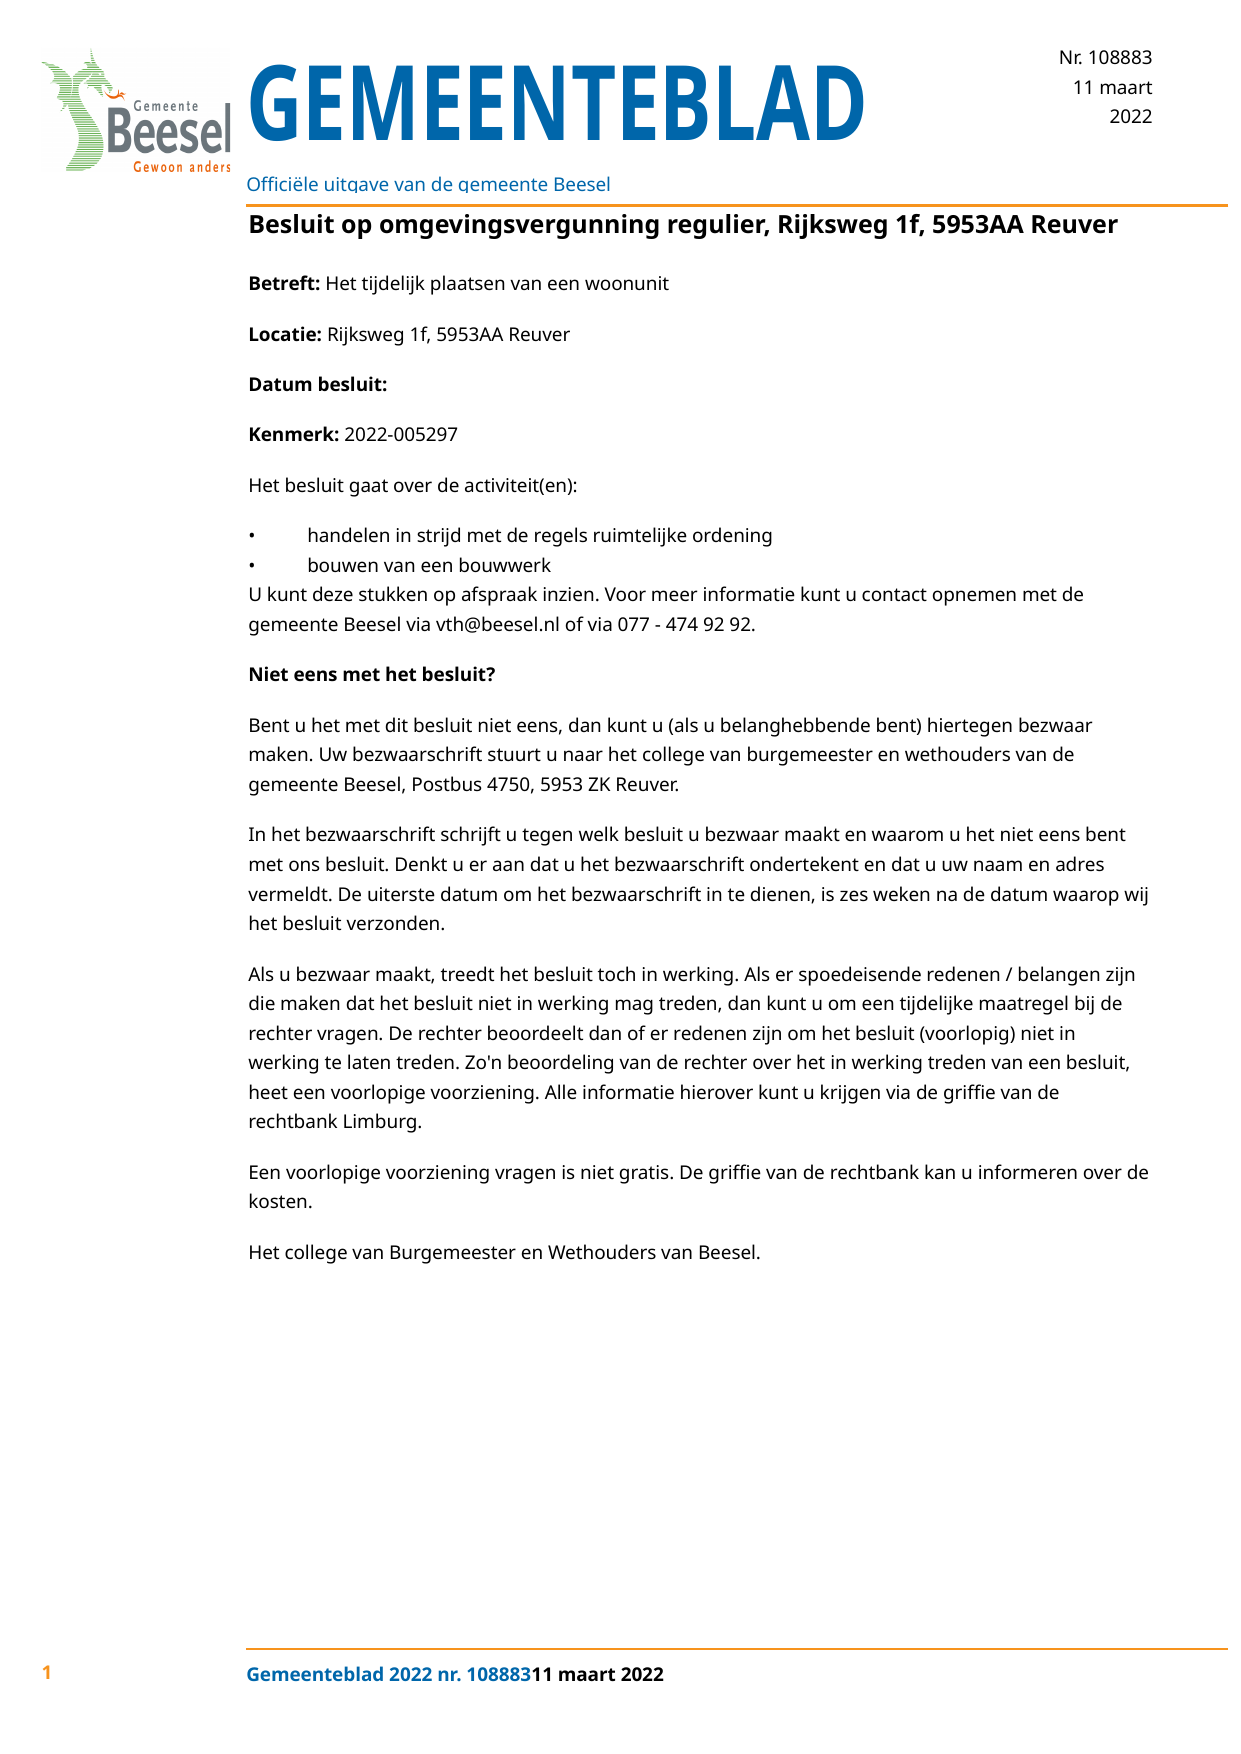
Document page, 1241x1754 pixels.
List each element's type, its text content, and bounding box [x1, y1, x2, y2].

text Locatie: Rijksweg 1f, 5953AA Reuver [248, 321, 1152, 346]
text Het besluit gaat over de activiteit(en): [248, 472, 1152, 498]
list handelen in strijd met de regels ruimtelijke ordening [248, 522, 1152, 548]
text Betreft: Het tijdelijk plaatsen van een woonunit [248, 270, 1152, 296]
text Datum besluit: [248, 371, 1152, 397]
text Een voorlopige voorziening vragen is niet gratis. De griffie van de rechtbank kan u informeren over de kosten. [248, 1159, 1152, 1214]
text Als u bezwaar maakt, treedt het besluit toch in werking. Als er spoedeisende redenen / belangen zijn die maken dat het besluit niet in werking mag treden, dan kunt u om een tijdelijke maatregel bij de rechter vragen. De rechter beoordeelt dan of er redenen zijn om het besluit (voorlopig) niet in werking te laten treden. Zo'n beoordeling van de rechter over het in werking treden van een besluit, heet een voorlopige voorziening. Alle informatie hierover kunt u krijgen via de griffie van de rechtbank Limburg. [248, 961, 1152, 1134]
text In het bezwaarschrift schrijft u tegen welk besluit u bezwaar maakt en waarom u het niet eens bent met ons besluit. Denkt u er aan dat u het bezwaarschrift ondertekent en dat u uw naam en adres vermeldt. De uiterste datum om het bezwaarschrift in te dienen, is zes weken na de datum waarop wij het besluit verzonden. [248, 822, 1152, 936]
text Het college van Burgemeester en Wethouders van Beesel. [248, 1239, 1152, 1265]
list bouwen van een bouwwerk [248, 552, 1152, 578]
text U kunt deze stukken op afspraak inzien. Voor meer informatie kunt u contact opnemen met de gemeente Beesel via vth@beesel.nl of via 077 - 474 92 92. [248, 582, 1152, 637]
text Besluit op omgevingsvergunning regulier, Rijksweg 1f, 5953AA Reuver [248, 207, 1152, 241]
text Kenmerk: 2022-005297 [248, 422, 1152, 447]
text Bent u het met dit besluit niet eens, dan kunt u (als u belanghebbende bent) hiertegen bezwaar maken. Uw bezwaarschrift stuurt u naar het college van burgemeester en wethouders van de gemeente Beesel, Postbus 4750, 5953 ZK Reuver. [248, 712, 1152, 797]
picture [41, 47, 231, 172]
text Niet eens met het besluit? [248, 662, 1152, 687]
